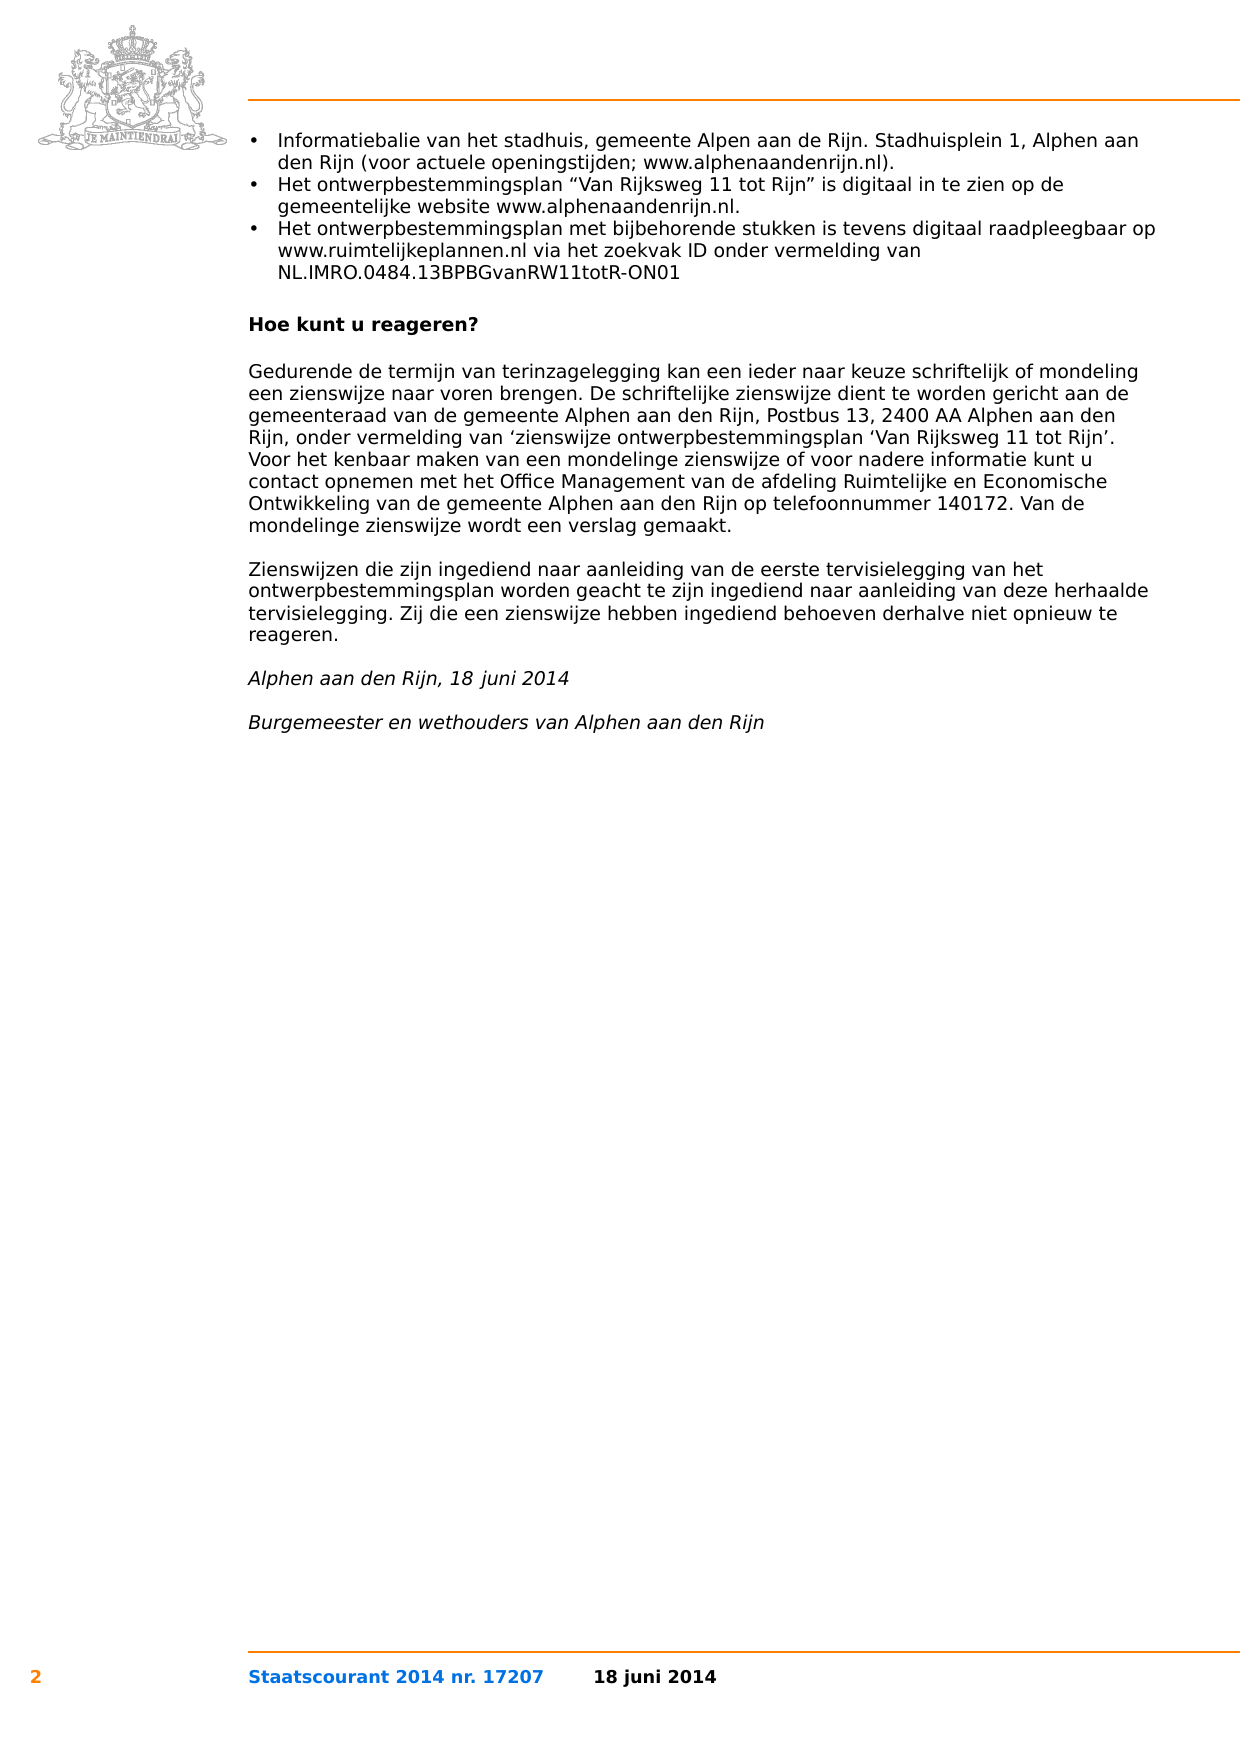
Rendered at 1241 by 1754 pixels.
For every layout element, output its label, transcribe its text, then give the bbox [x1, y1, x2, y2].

picture [38, 25, 227, 150]
text Gedurende de termijn van terinzagelegging kan een ieder naar keuze schriftelijk of mondeling een zienswijze naar voren brengen. De schriftelijke zienswijze dient te worden gericht aan de gemeenteraad van de gemeente Alphen aan den Rijn, Postbus 13, 2400 AA Alphen aan den Rijn, onder vermelding van ‘zienswijze ontwerpbestemmingsplan ‘Van Rijksweg 11 tot Rijn’. [248, 361, 1163, 449]
text Voor het kenbaar maken van een mondelinge zienswijze of voor nadere informatie kunt u contact opnemen met het Office Management van de afdeling Ruimtelijke en Economische Ontwikkeling van de gemeente Alphen aan den Rijn op telefoonnummer 140172. Van de mondelinge zienswijze wordt een verslag gemaakt. [248, 449, 1163, 537]
text • Het ontwerpbestemmingsplan “Van Rijksweg 11 tot Rijn” is digitaal in te zien op de gemeentelijke website www.alphenaandenrijn.nl. [248, 174, 1163, 218]
text Burgemeester en wethouders van Alphen aan den Rijn [248, 712, 1163, 734]
subtitle Hoe kunt u reageren? [248, 314, 1163, 336]
text • Het ontwerpbestemmingsplan met bijbehorende stukken is tevens digitaal raadpleegbaar op www.ruimtelijkeplannen.nl via het zoekvak ID onder vermelding van NL.IMRO.0484.13BPBGvanRW11totR-ON01 [248, 218, 1163, 284]
text Zienswijzen die zijn ingediend naar aanleiding van de eerste tervisielegging van het ontwerpbestemmingsplan worden geacht te zijn ingediend naar aanleiding van deze herhaalde tervisielegging. Zij die een zienswijze hebben ingediend behoeven derhalve niet opnieuw te reageren. [248, 558, 1163, 646]
text Alphen aan den Rijn, 18 juni 2014 [248, 668, 1163, 690]
text • Informatiebalie van het stadhuis, gemeente Alpen aan de Rijn. Stadhuisplein 1, Alphen aan den Rijn (voor actuele openingstijden; www.alphenaandenrijn.nl). [248, 130, 1163, 174]
